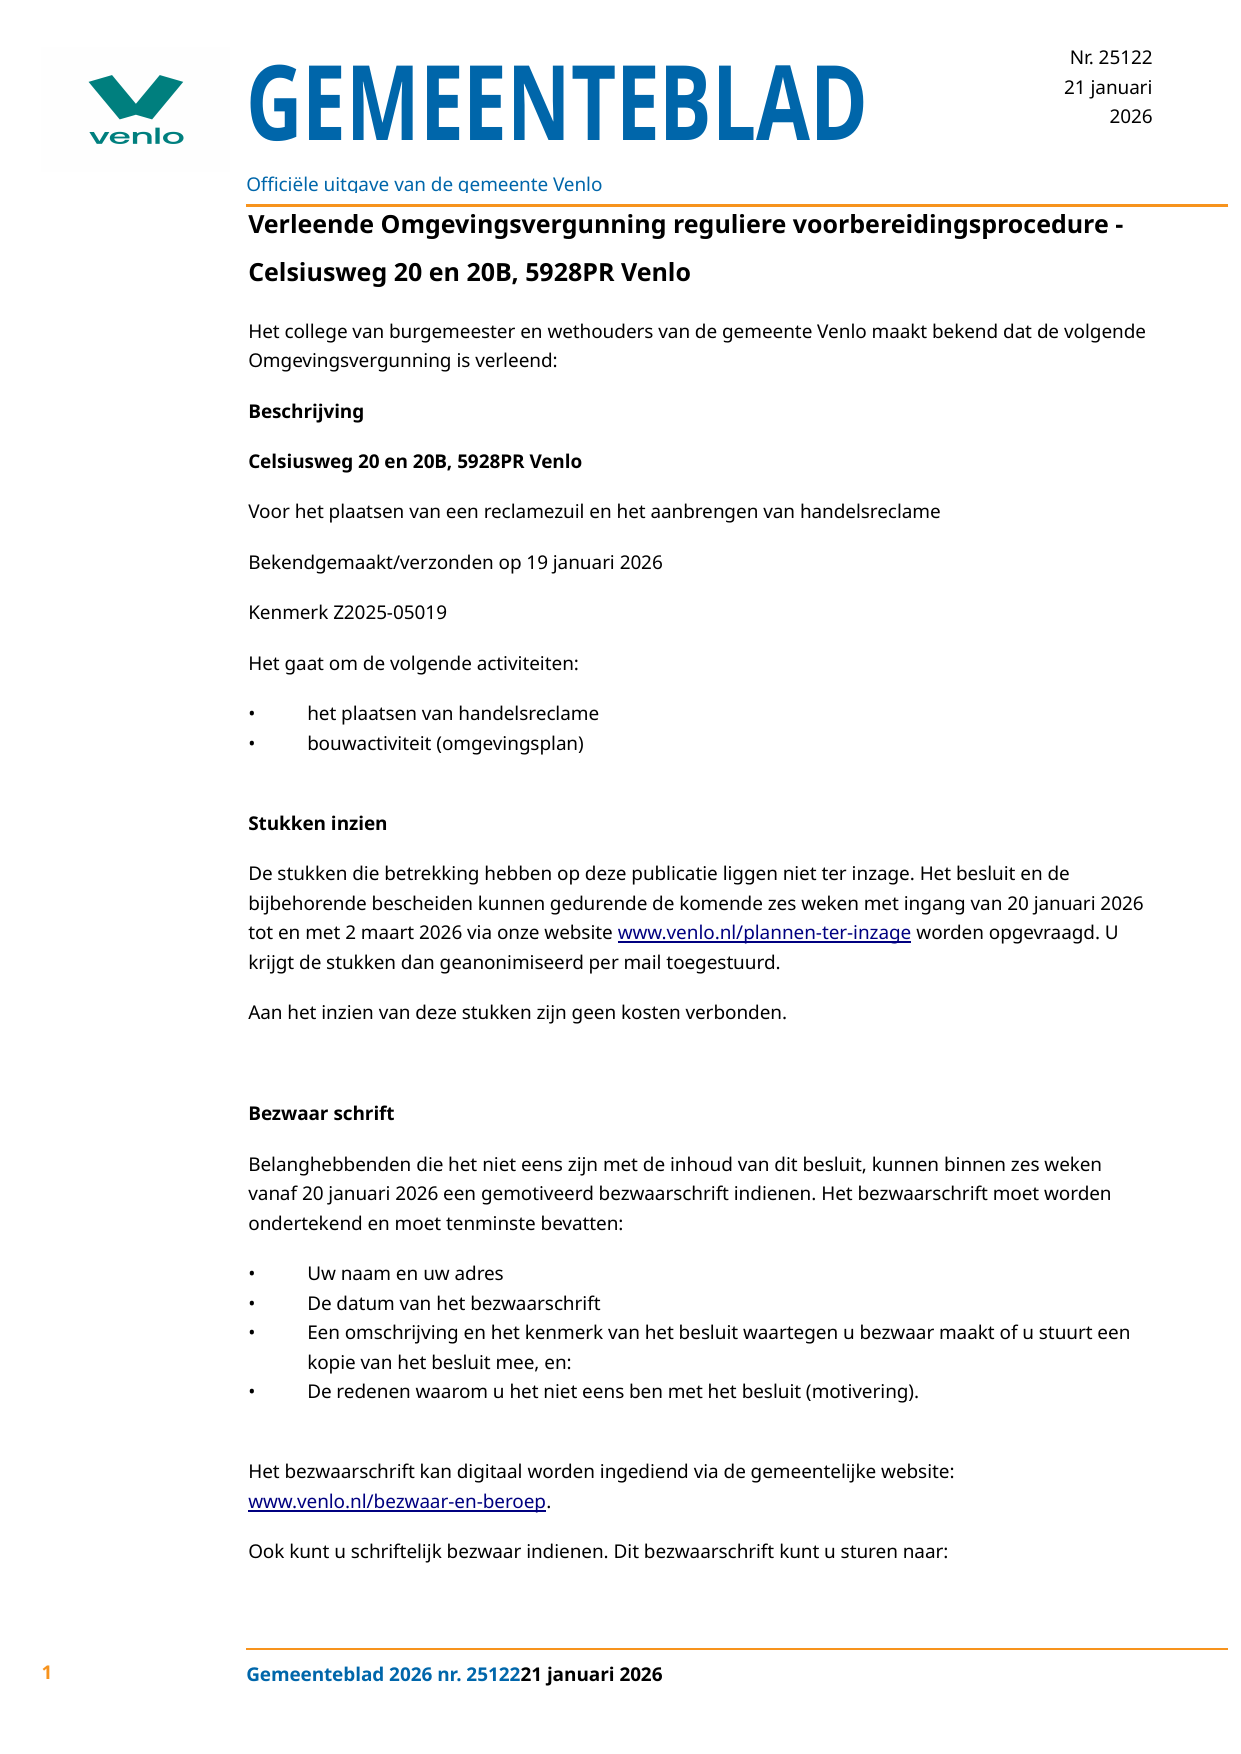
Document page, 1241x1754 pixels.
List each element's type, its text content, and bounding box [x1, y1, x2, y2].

list De datum van het bezwaarschrift [248, 1290, 1152, 1316]
text Voor het plaatsen van een reclamezuil en het aanbrengen van handelsreclame [248, 499, 1152, 524]
list Uw naam en uw adres [248, 1260, 1152, 1286]
text De stukken die betrekking hebben op deze publicatie liggen niet ter inzage. Het besluit en de bijbehorende bescheiden kunnen gedurende de komende zes weken met ingang van 20 januari 2026 tot en met 2 maart 2026 via onze website www.venlo.nl/plannen-ter-inzage worden opgevraagd. U krijgt de stukken dan geanonimiseerd per mail toegestuurd. [248, 860, 1152, 975]
text Kenmerk Z2025-05019 [248, 599, 1152, 625]
list Een omschrijving en het kenmerk van het besluit waartegen u bezwaar maakt of u stuurt een kopie van het besluit mee, en: [248, 1319, 1152, 1375]
text Belanghebbenden die het niet eens zijn met de inhoud van dit besluit, kunnen binnen zes weken vanaf 20 januari 2026 een gemotiveerd bezwaarschrift indienen. Het bezwaarschrift moet worden ondertekend en moet tenminste bevatten: [248, 1151, 1152, 1236]
text Bezwaar schrift [248, 1100, 1152, 1126]
list De redenen waarom u het niet eens ben met het besluit (motivering). [248, 1379, 1152, 1404]
text Bekendgemaakt/verzonden op 19 januari 2026 [248, 549, 1152, 575]
text Het gaat om de volgende activiteiten: [248, 650, 1152, 676]
list het plaatsen van handelsreclame [248, 700, 1152, 726]
picture [41, 47, 231, 172]
text Het college van burgemeester en wethouders van de gemeente Venlo maakt bekend dat de volgende Omgevingsvergunning is verleend: [248, 318, 1152, 373]
text Beschrijving [248, 398, 1152, 424]
text Aan het inzien van deze stukken zijn geen kosten verbonden. [248, 999, 1152, 1025]
text Ook kunt u schriftelijk bezwaar indienen. Dit bezwaarschrift kunt u sturen naar: [248, 1539, 1152, 1564]
text Stukken inzien [248, 810, 1152, 836]
list bouwactiviteit (omgevingsplan) [248, 730, 1152, 756]
text Het bezwaarschrift kan digitaal worden ingediend via de gemeentelijke website: www.venlo.nl/bezwaar-en-beroep. [248, 1459, 1152, 1514]
text Celsiusweg 20 en 20B, 5928PR Venlo [248, 448, 1152, 474]
text Verleende Omgevingsvergunning reguliere voorbereidingsprocedure - Celsiusweg 20 en 20B, 5928PR Venlo [248, 207, 1152, 288]
